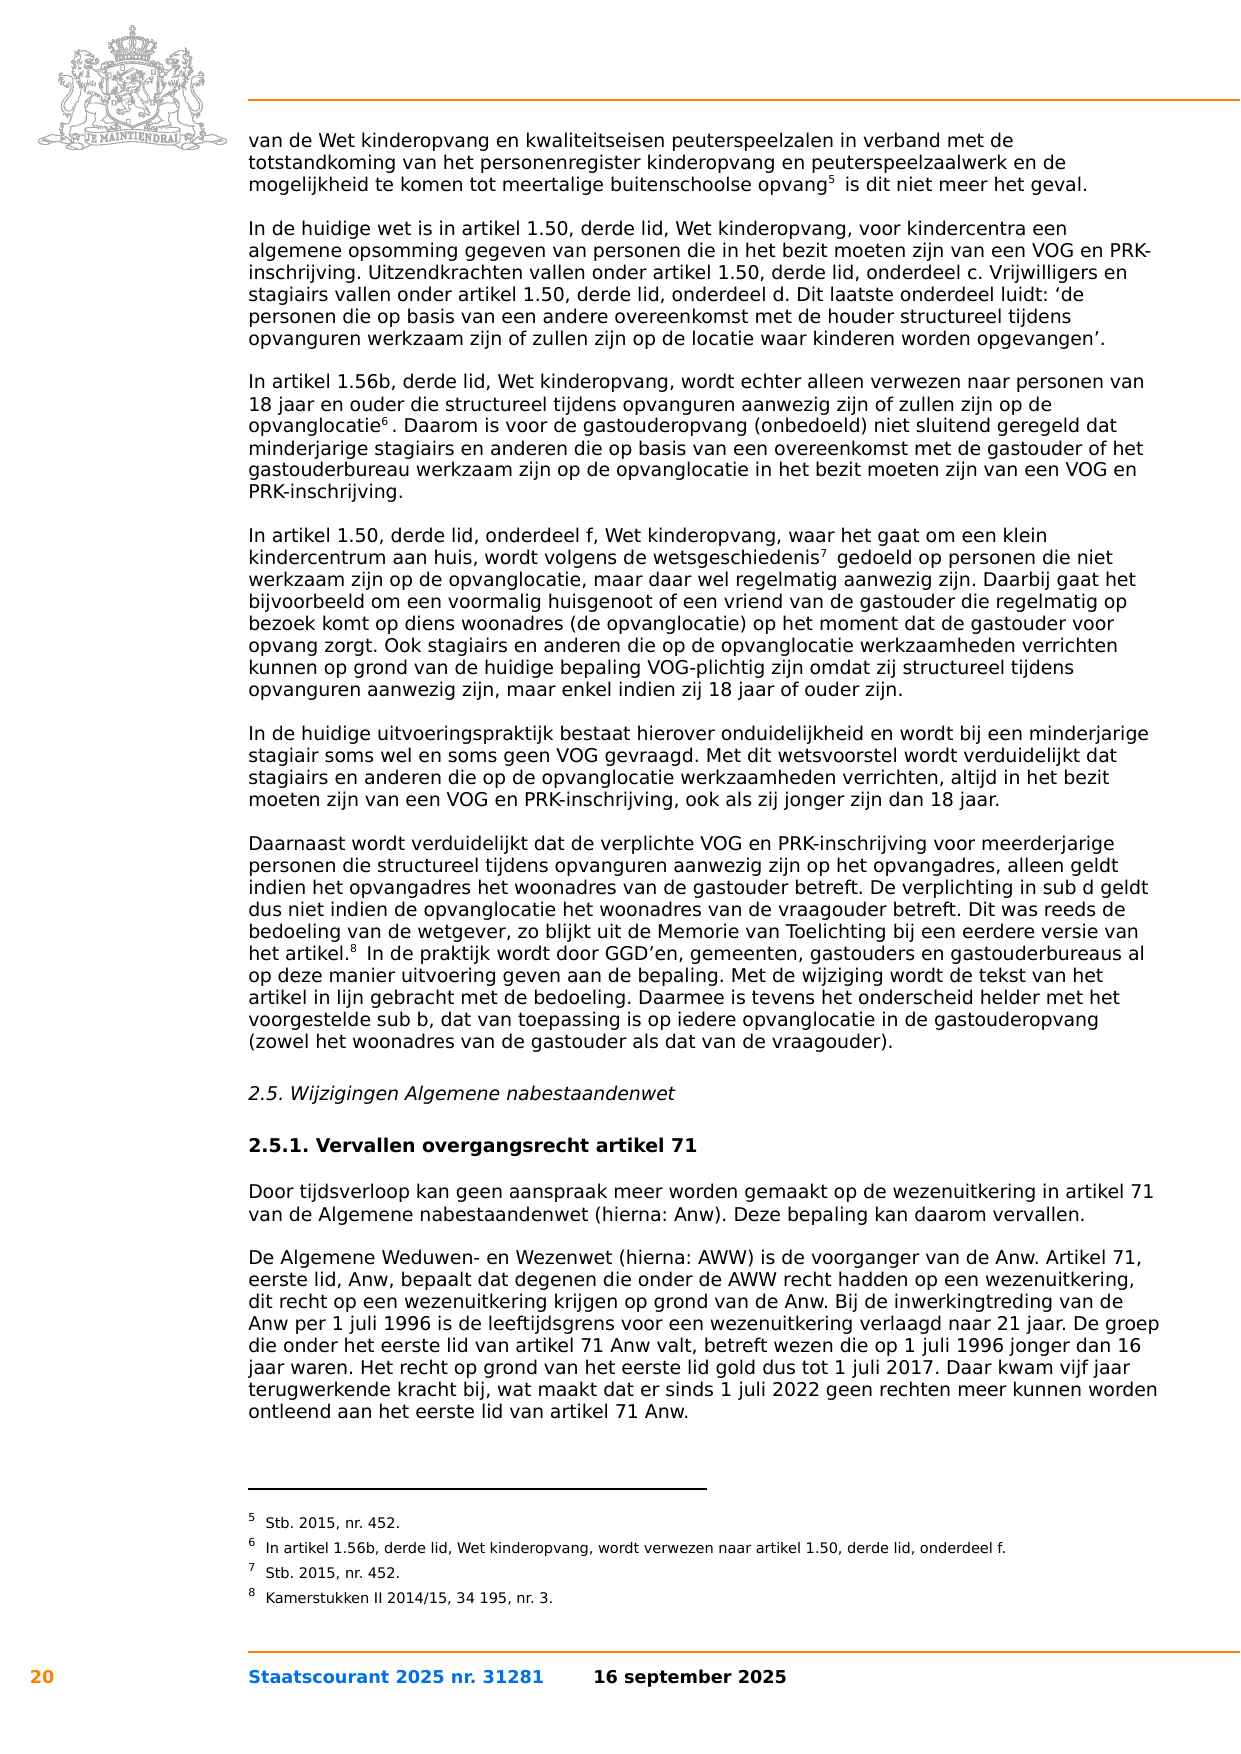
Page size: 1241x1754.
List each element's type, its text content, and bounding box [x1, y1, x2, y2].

text Stb. 2015, nr. 452. [248, 1561, 1163, 1583]
text In artikel 1.56b, derde lid, Wet kinderopvang, wordt verwezen naar artikel 1.50, derde lid, onderdeel f. [248, 1536, 1163, 1558]
text In de huidige wet is in artikel 1.50, derde lid, Wet kinderopvang, voor kindercentra een algemene opsomming gegeven van personen die in het bezit moeten zijn van een VOG en PRK-inschrijving. Uitzendkrachten vallen onder artikel 1.50, derde lid, onderdeel c. Vrijwilligers en stagiairs vallen onder artikel 1.50, derde lid, onderdeel d. Dit laatste onderdeel luidt: ‘de personen die op basis van een andere overeenkomst met de houder structureel tijdens opvanguren werkzaam zijn of zullen zijn op de locatie waar kinderen worden opgevangen’. [248, 218, 1163, 349]
text De Algemene Weduwen- en Wezenwet (hierna: AWW) is de voorganger van de Anw. Artikel 71, eerste lid, Anw, bepaalt dat degenen die onder de AWW recht hadden op een wezenuitkering, dit recht op een wezenuitkering krijgen op grond van de Anw. Bij de inwerkingtreding van de Anw per 1 juli 1996 is de leeftijdsgrens voor een wezenuitkering verlaagd naar 21 jaar. De groep die onder het eerste lid van artikel 71 Anw valt, betreft wezen die op 1 juli 1996 jonger dan 16 jaar waren. Het recht op grond van het eerste lid gold dus tot 1 juli 2017. Daar kwam vijf jaar terugwerkende kracht bij, wat maakt dat er sinds 1 juli 2022 geen rechten meer kunnen worden ontleend aan het eerste lid van artikel 71 Anw. [248, 1247, 1163, 1423]
text Daarnaast wordt verduidelijkt dat de verplichte VOG en PRK-inschrijving voor meerderjarige personen die structureel tijdens opvanguren aanwezig zijn op het opvangadres, alleen geldt indien het opvangadres het woonadres van de gastouder betreft. De verplichting in sub d geldt dus niet indien de opvanglocatie het woonadres van de vraagouder betreft. Dit was reeds de bedoeling van de wetgever, zo blijkt uit de Memorie van Toelichting bij een eerdere versie van het artikel. In de praktijk wordt door GGD’en, gemeenten, gastouders en gastouderbureaus al op deze manier uitvoering geven aan de bepaling. Met de wijziging wordt de tekst van het artikel in lijn gebracht met de bedoeling. Daarmee is tevens het onderscheid helder met het voorgestelde sub b, dat van toepassing is op iedere opvanglocatie in de gastouderopvang (zowel het woonadres van de gastouder als dat van de vraagouder). [248, 833, 1163, 1052]
subtitle 2.5.1. Vervallen overgangsrecht artikel 71 [248, 1134, 1163, 1156]
picture [38, 25, 227, 150]
subtitle 2.5. Wijzigingen Algemene nabestaandenwet [248, 1082, 1163, 1104]
text van de Wet kinderopvang en kwaliteitseisen peuterspeelzalen in verband met de totstandkoming van het personenregister kinderopvang en peuterspeelzaalwerk en de mogelijkheid te komen tot meertalige buitenschoolse opvang is dit niet meer het geval. [248, 130, 1163, 196]
text In artikel 1.56b, derde lid, Wet kinderopvang, wordt echter alleen verwezen naar personen van 18 jaar en ouder die structureel tijdens opvanguren aanwezig zijn of zullen zijn op de opvanglocatie. Daarom is voor de gastouderopvang (onbedoeld) niet sluitend geregeld dat minderjarige stagiairs en anderen die op basis van een overeenkomst met de gastouder of het gastouderbureau werkzaam zijn op de opvanglocatie in het bezit moeten zijn van een VOG en PRK-inschrijving. [248, 371, 1163, 503]
text Door tijdsverloop kan geen aanspraak meer worden gemaakt op de wezenuitkering in artikel 71 van de Algemene nabestaandenwet (hierna: Anw). Deze bepaling kan daarom vervallen. [248, 1181, 1163, 1225]
text In artikel 1.50, derde lid, onderdeel f, Wet kinderopvang, waar het gaat om een klein kindercentrum aan huis, wordt volgens de wetsgeschiedenis gedoeld op personen die niet werkzaam zijn op de opvanglocatie, maar daar wel regelmatig aanwezig zijn. Daarbij gaat het bijvoorbeeld om een voormalig huisgenoot of een vriend van de gastouder die regelmatig op bezoek komt op diens woonadres (de opvanglocatie) op het moment dat de gastouder voor opvang zorgt. Ook stagiairs en anderen die op de opvanglocatie werkzaamheden verrichten kunnen op grond van de huidige bepaling VOG-plichtig zijn omdat zij structureel tijdens opvanguren aanwezig zijn, maar enkel indien zij 18 jaar of ouder zijn. [248, 525, 1163, 701]
text In de huidige uitvoeringspraktijk bestaat hierover onduidelijkheid en wordt bij een minderjarige stagiair soms wel en soms geen VOG gevraagd. Met dit wetsvoorstel wordt verduidelijkt dat stagiairs en anderen die op de opvanglocatie werkzaamheden verrichten, altijd in het bezit moeten zijn van een VOG en PRK-inschrijving, ook als zij jonger zijn dan 18 jaar. [248, 723, 1163, 811]
text Kamerstukken II 2014/15, 34 195, nr. 3. [248, 1586, 1163, 1608]
text Stb. 2015, nr. 452. [248, 1511, 1163, 1533]
